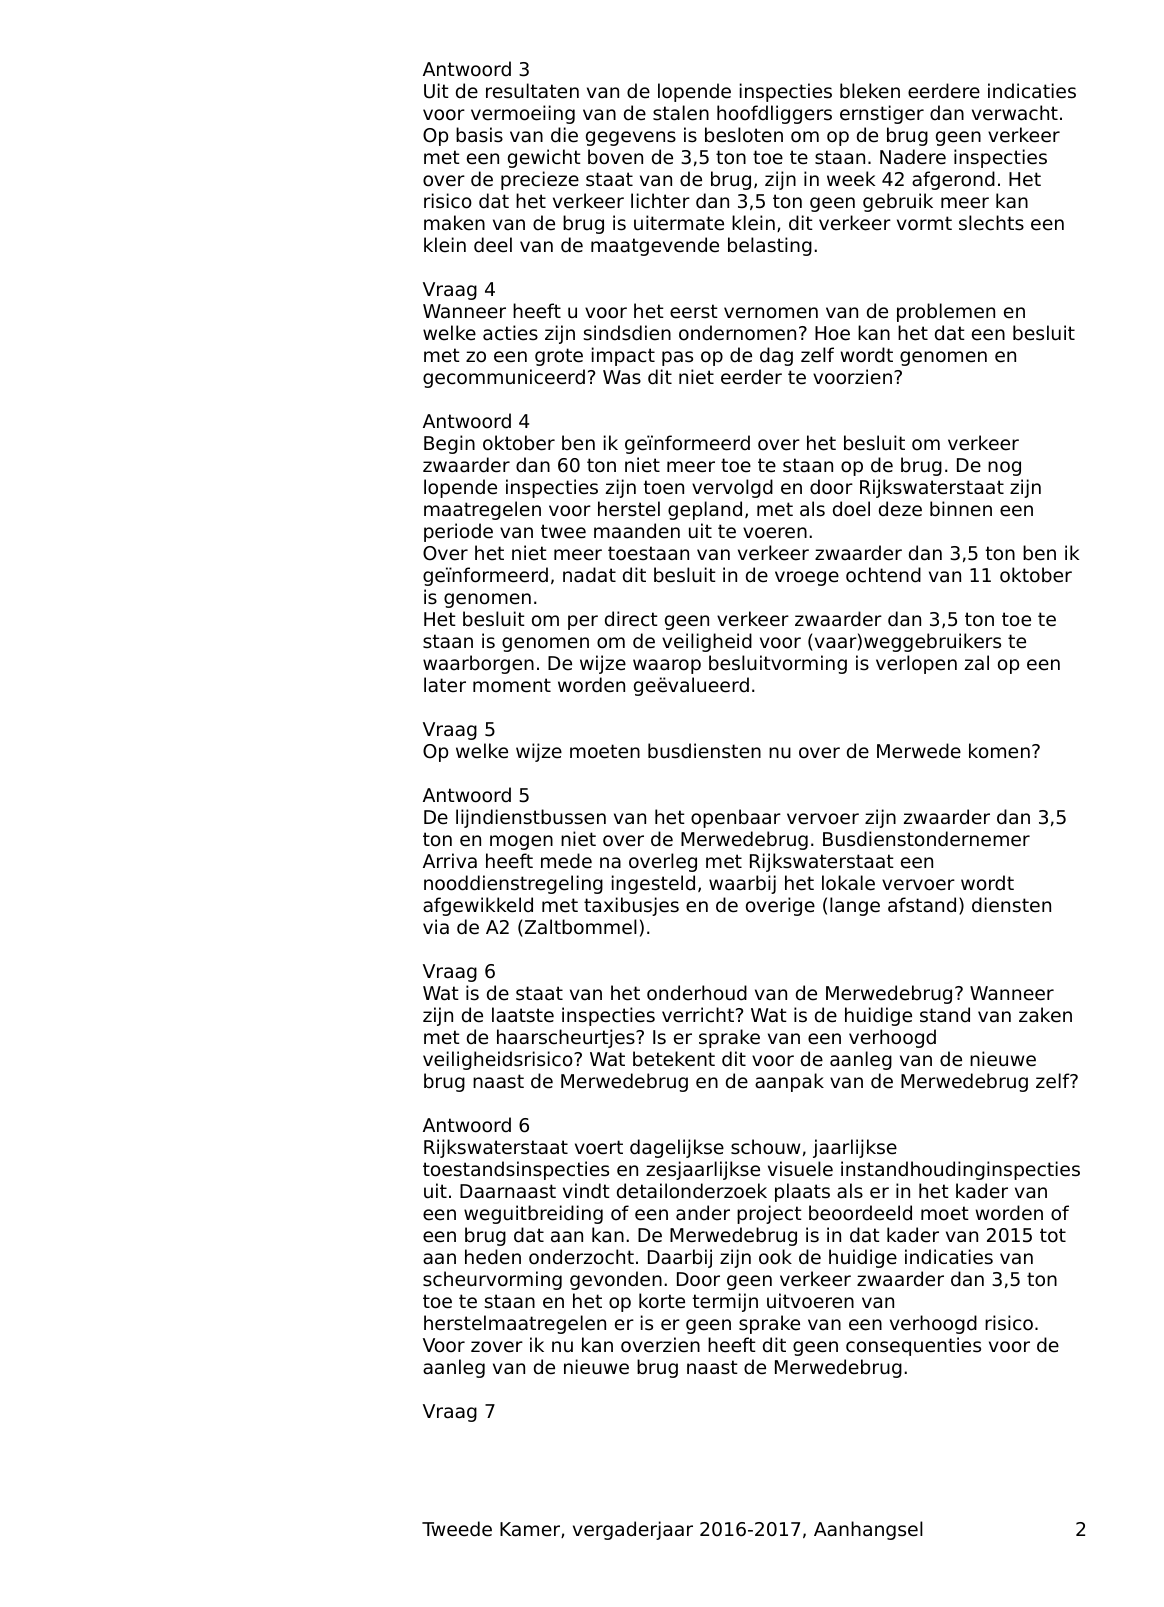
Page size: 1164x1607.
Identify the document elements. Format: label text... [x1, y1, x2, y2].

text Wanneer heeft u voor het eerst vernomen van de problemen en welke acties zijn sindsdien ondernomen? Hoe kan het dat een besluit met zo een grote impact pas op de dag zelf wordt genomen en gecommuniceerd? Was dit niet eerder te voorzien? [422, 301, 1087, 389]
text Vraag 5 [422, 719, 1087, 741]
text Antwoord 5 [422, 785, 1087, 807]
text De lijndienstbussen van het openbaar vervoer zijn zwaarder dan 3,5 ton en mogen niet over de Merwedebrug. Busdienstondernemer Arriva heeft mede na overleg met Rijkswaterstaat een nooddienstregeling ingesteld, waarbij het lokale vervoer wordt afgewikkeld met taxibusjes en de overige (lange afstand) diensten via de A2 (Zaltbommel). [422, 807, 1087, 939]
text Antwoord 4 [422, 411, 1087, 433]
text Antwoord 6 [422, 1115, 1087, 1137]
text Uit de resultaten van de lopende inspecties bleken eerdere indicaties voor vermoeiing van de stalen hoofdliggers ernstiger dan verwacht. Op basis van die gegevens is besloten om op de brug geen verkeer met een gewicht boven de 3,5 ton toe te staan. Nadere inspecties over de precieze staat van de brug, zijn in week 42 afgerond. Het risico dat het verkeer lichter dan 3,5 ton geen gebruik meer kan maken van de brug is uitermate klein, dit verkeer vormt slechts een klein deel van de maatgevende belasting. [422, 81, 1087, 257]
text Vraag 4 [422, 279, 1087, 301]
text Antwoord 3 [422, 59, 1087, 81]
text Over het niet meer toestaan van verkeer zwaarder dan 3,5 ton ben ik geïnformeerd, nadat dit besluit in de vroege ochtend van 11 oktober is genomen. [422, 543, 1087, 609]
text Voor zover ik nu kan overzien heeft dit geen consequenties voor de aanleg van de nieuwe brug naast de Merwedebrug. [422, 1335, 1087, 1379]
text Rijkswaterstaat voert dagelijkse schouw, jaarlijkse toestandsinspecties en zesjaarlijkse visuele instandhoudinginspecties uit. Daarnaast vindt detailonderzoek plaats als er in het kader van een weguitbreiding of een ander project beoordeeld moet worden of een brug dat aan kan. De Merwedebrug is in dat kader van 2015 tot aan heden onderzocht. Daarbij zijn ook de huidige indicaties van scheurvorming gevonden. Door geen verkeer zwaarder dan 3,5 ton toe te staan en het op korte termijn uitvoeren van herstelmaatregelen er is er geen sprake van een verhoogd risico. [422, 1137, 1087, 1335]
text Vraag 6 [422, 961, 1087, 983]
text Vraag 7 [422, 1401, 1087, 1423]
text Op welke wijze moeten busdiensten nu over de Merwede komen? [422, 741, 1087, 763]
text Het besluit om per direct geen verkeer zwaarder dan 3,5 ton toe te staan is genomen om de veiligheid voor (vaar)weggebruikers te waarborgen. De wijze waarop besluitvorming is verlopen zal op een later moment worden geëvalueerd. [422, 609, 1087, 697]
text Wat is de staat van het onderhoud van de Merwedebrug? Wanneer zijn de laatste inspecties verricht? Wat is de huidige stand van zaken met de haarscheurtjes? Is er sprake van een verhoogd veiligheidsrisico? Wat betekent dit voor de aanleg van de nieuwe brug naast de Merwedebrug en de aanpak van de Merwedebrug zelf? [422, 983, 1087, 1093]
text Begin oktober ben ik geïnformeerd over het besluit om verkeer zwaarder dan 60 ton niet meer toe te staan op de brug. De nog lopende inspecties zijn toen vervolgd en door Rijkswaterstaat zijn maatregelen voor herstel gepland, met als doel deze binnen een periode van twee maanden uit te voeren. [422, 433, 1087, 543]
